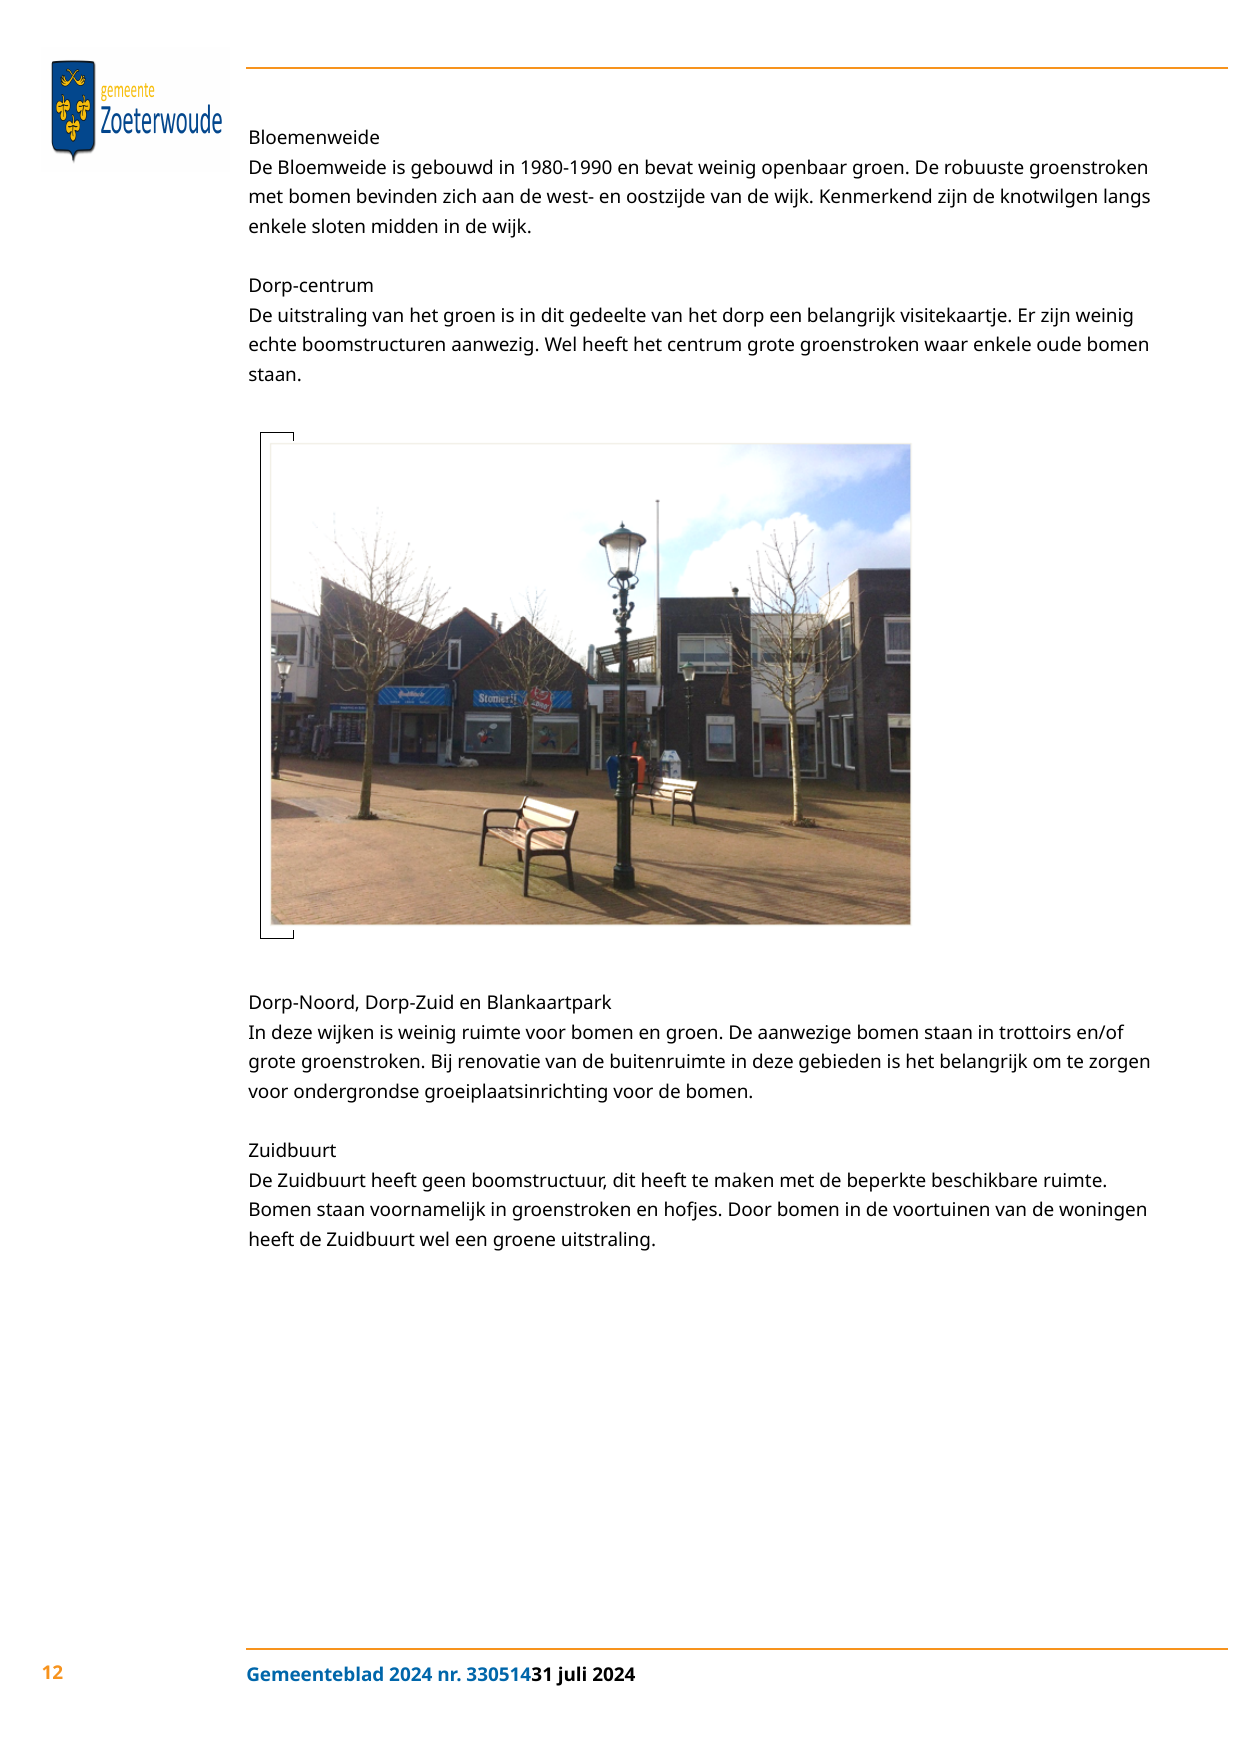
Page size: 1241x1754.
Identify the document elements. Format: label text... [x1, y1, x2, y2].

text Bloemenweide [248, 124, 1152, 150]
text Dorp-Noord, Dorp-Zuid en Blankaartpark [248, 989, 1152, 1015]
picture [268, 441, 918, 930]
picture [41, 47, 231, 172]
text Dorp-centrum [248, 272, 1152, 298]
text In deze wijken is weinig ruimte voor bomen en groen. De aanwezige bomen staan in trottoirs en/of grote groenstroken. Bij renovatie van de buitenruimte in deze gebieden is het belangrijk om te zorgen voor ondergrondse groeiplaatsinrichting voor de bomen. [248, 1019, 1152, 1104]
text Zuidbuurt [248, 1137, 1152, 1163]
text De Bloemweide is gebouwd in 1980-1990 en bevat weinig openbaar groen. De robuuste groenstroken met bomen bevinden zich aan de west- en oostzijde van de wijk. Kenmerkend zijn de knotwilgen langs enkele sloten midden in de wijk. [248, 154, 1152, 239]
text De Zuidbuurt heeft geen boomstructuur, dit heeft te maken met de beperkte beschikbare ruimte. Bomen staan voornamelijk in groenstroken en hofjes. Door bomen in de voortuinen van de woningen heeft de Zuidbuurt wel een groene uitstraling. [248, 1167, 1152, 1252]
text De uitstraling van het groen is in dit gedeelte van het dorp een belangrijk visitekaartje. Er zijn weinig echte boomstructuren aanwezig. Wel heeft het centrum grote groenstroken waar enkele oude bomen staan. [248, 302, 1152, 387]
